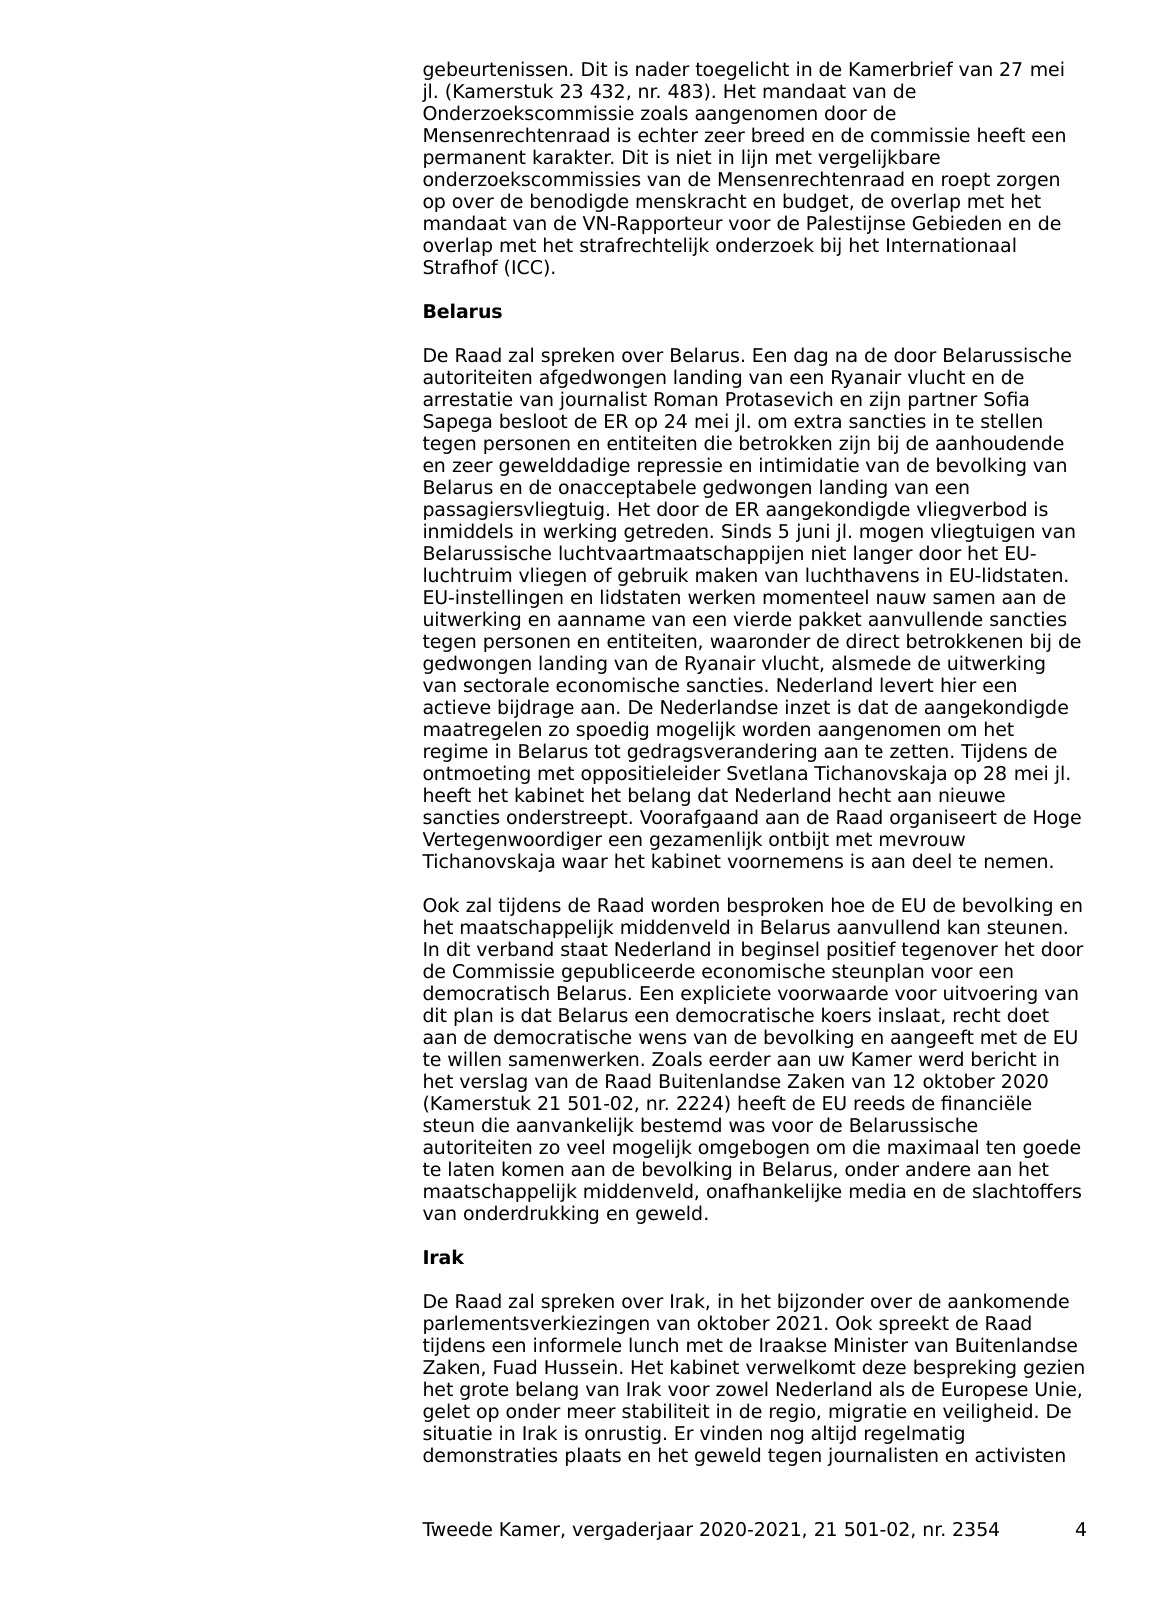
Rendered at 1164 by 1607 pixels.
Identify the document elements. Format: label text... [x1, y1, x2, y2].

subtitle Belarus [422, 301, 1087, 323]
text De Raad zal spreken over Belarus. Een dag na de door Belarussische autoriteiten afgedwongen landing van een Ryanair vlucht en de arrestatie van journalist Roman Protasevich en zijn partner Sofia Sapega besloot de ER op 24 mei jl. om extra sancties in te stellen tegen personen en entiteiten die betrokken zijn bij de aanhoudende en zeer gewelddadige repressie en intimidatie van de bevolking van Belarus en de onacceptabele gedwongen landing van een passagiersvliegtuig. Het door de ER aangekondigde vliegverbod is inmiddels in werking getreden. Sinds 5 juni jl. mogen vliegtuigen van Belarussische luchtvaartmaatschappijen niet langer door het EU-luchtruim vliegen of gebruik maken van luchthavens in EU-lidstaten. EU-instellingen en lidstaten werken momenteel nauw samen aan de uitwerking en aanname van een vierde pakket aanvullende sancties tegen personen en entiteiten, waaronder de direct betrokkenen bij de gedwongen landing van de Ryanair vlucht, alsmede de uitwerking van sectorale economische sancties. Nederland levert hier een actieve bijdrage aan. De Nederlandse inzet is dat de aangekondigde maatregelen zo spoedig mogelijk worden aangenomen om het regime in Belarus tot gedragsverandering aan te zetten. Tijdens de ontmoeting met oppositieleider Svetlana Tichanovskaja op 28 mei jl. heeft het kabinet het belang dat Nederland hecht aan nieuwe sancties onderstreept. Voorafgaand aan de Raad organiseert de Hoge Vertegenwoordiger een gezamenlijk ontbijt met mevrouw Tichanovskaja waar het kabinet voornemens is aan deel te nemen. [422, 345, 1087, 873]
text De Raad zal spreken over Irak, in het bijzonder over de aankomende parlementsverkiezingen van oktober 2021. Ook spreekt de Raad tijdens een informele lunch met de Iraakse Minister van Buitenlandse Zaken, Fuad Hussein. Het kabinet verwelkomt deze bespreking gezien het grote belang van Irak voor zowel Nederland als de Europese Unie, gelet op onder meer stabiliteit in de regio, migratie en veiligheid. De situatie in Irak is onrustig. Er vinden nog altijd regelmatig demonstraties plaats en het geweld tegen journalisten en activisten [422, 1291, 1087, 1467]
text gebeurtenissen. Dit is nader toegelicht in de Kamerbrief van 27 mei jl. (Kamerstuk 23 432, nr. 483). Het mandaat van de Onderzoekscommissie zoals aangenomen door de Mensenrechtenraad is echter zeer breed en de commissie heeft een permanent karakter. Dit is niet in lijn met vergelijkbare onderzoekscommissies van de Mensenrechtenraad en roept zorgen op over de benodigde menskracht en budget, de overlap met het mandaat van de VN-Rapporteur voor de Palestijnse Gebieden en de overlap met het strafrechtelijk onderzoek bij het Internationaal Strafhof (ICC). [422, 59, 1087, 279]
subtitle Irak [422, 1247, 1087, 1269]
text Ook zal tijdens de Raad worden besproken hoe de EU de bevolking en het maatschappelijk middenveld in Belarus aanvullend kan steunen. In dit verband staat Nederland in beginsel positief tegenover het door de Commissie gepubliceerde economische steunplan voor een democratisch Belarus. Een expliciete voorwaarde voor uitvoering van dit plan is dat Belarus een democratische koers inslaat, recht doet aan de democratische wens van de bevolking en aangeeft met de EU te willen samenwerken. Zoals eerder aan uw Kamer werd bericht in het verslag van de Raad Buitenlandse Zaken van 12 oktober 2020 (Kamerstuk 21 501-02, nr. 2224) heeft de EU reeds de financiële steun die aanvankelijk bestemd was voor de Belarussische autoriteiten zo veel mogelijk omgebogen om die maximaal ten goede te laten komen aan de bevolking in Belarus, onder andere aan het maatschappelijk middenveld, onafhankelijke media en de slachtoffers van onderdrukking en geweld. [422, 895, 1087, 1224]
